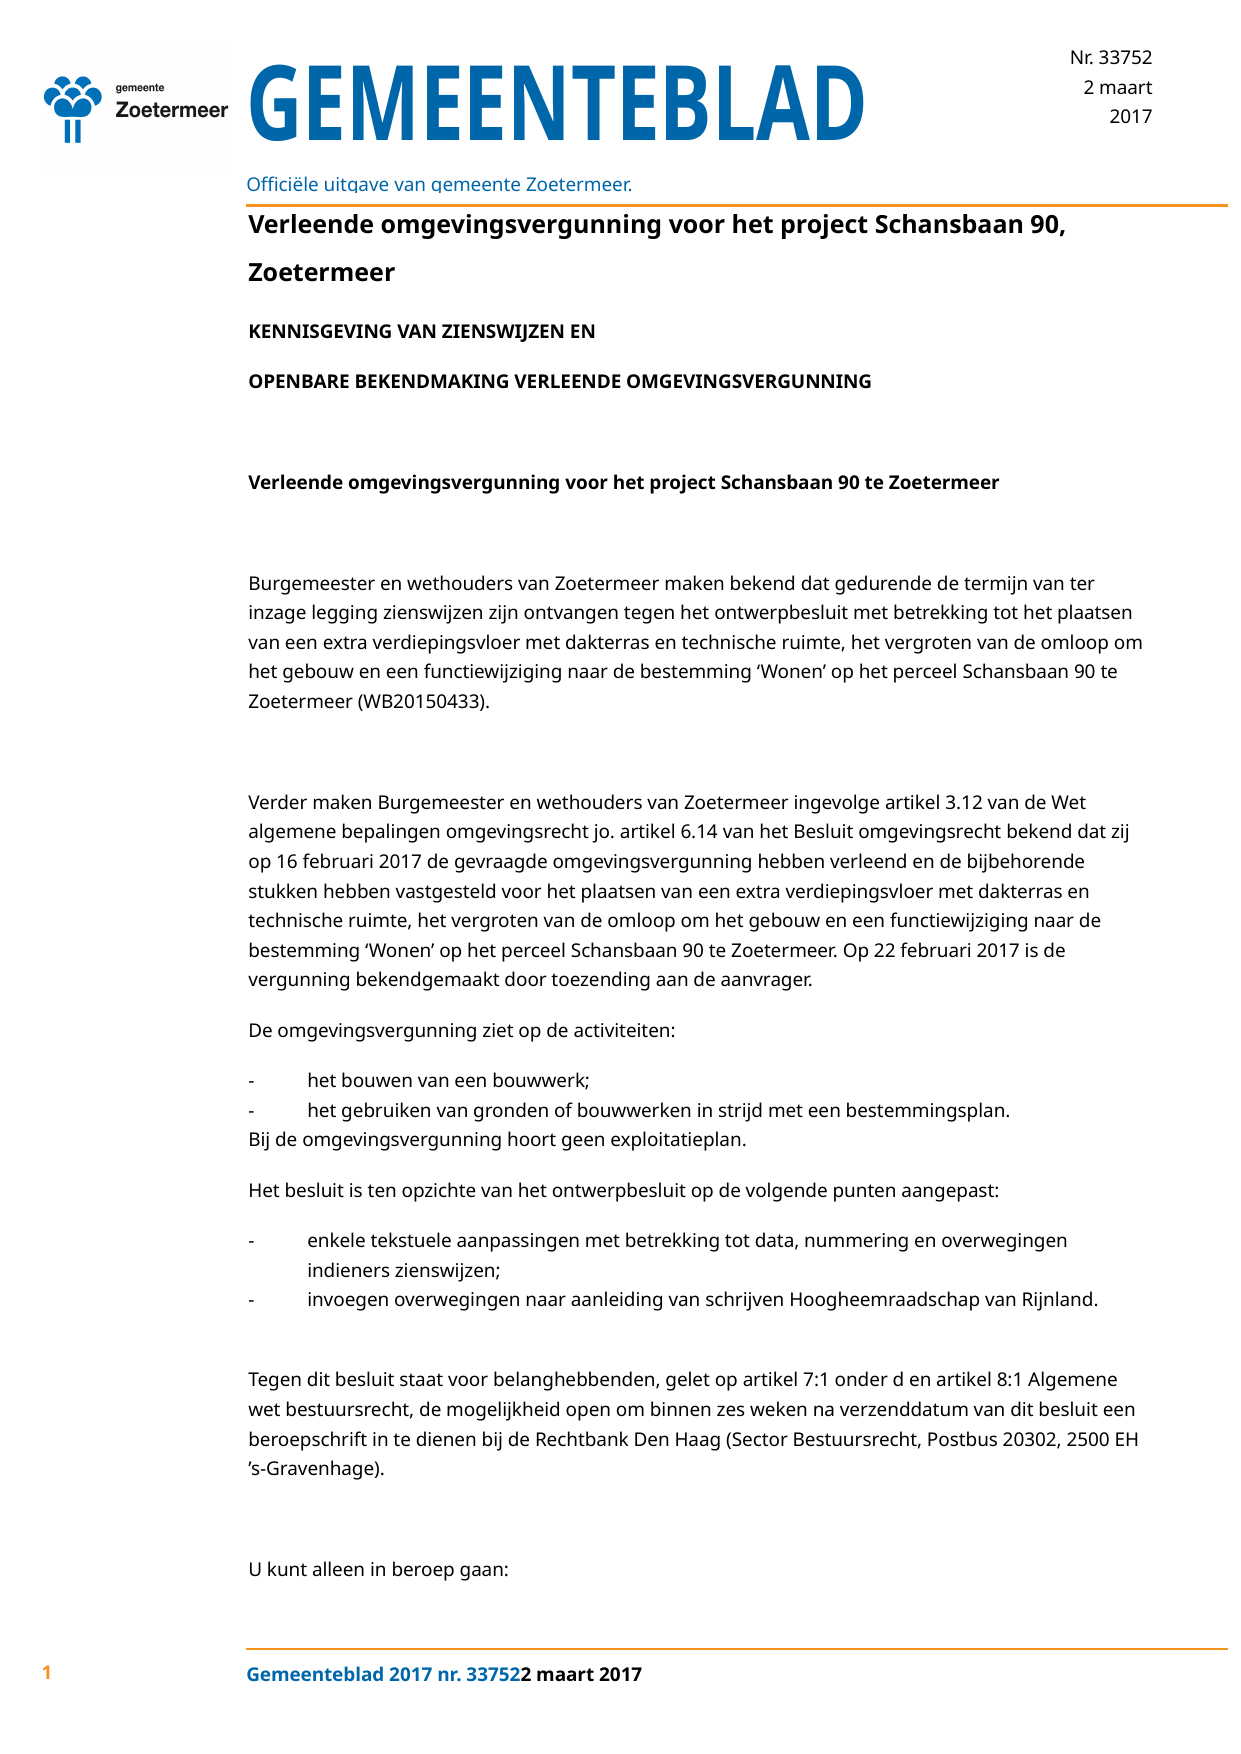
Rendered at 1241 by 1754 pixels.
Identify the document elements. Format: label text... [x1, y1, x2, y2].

picture [41, 47, 231, 172]
text Burgemeester en wethouders van Zoetermeer maken bekend dat gedurende de termijn van ter inzage legging zienswijzen zijn ontvangen tegen het ontwerpbesluit met betrekking tot het plaatsen van een extra verdiepingsvloer met dakterras en technische ruimte, het vergroten van de omloop om het gebouw en een functiewijziging naar de bestemming ‘Wonen’ op het perceel Schansbaan 90 te Zoetermeer (WB20150433). [248, 570, 1152, 714]
text Tegen dit besluit staat voor belanghebbenden, gelet op artikel 7:1 onder d en artikel 8:1 Algemene wet bestuursrecht, de mogelijkheid open om binnen zes weken na verzenddatum van dit besluit een beroepschrift in te dienen bij de Rechtbank Den Haag (Sector Bestuursrecht, Postbus 20302, 2500 EH ’s-Gravenhage). [248, 1367, 1152, 1481]
text Bij de omgevingsvergunning hoort geen exploitatieplan. [248, 1127, 1152, 1152]
list enkele tekstuele aanpassingen met betrekking tot data, nummering en overwegingen indieners zienswijzen; [248, 1227, 1152, 1283]
text OPENBARE BEKENDMAKING VERLEENDE OMGEVINGSVERGUNNING [248, 368, 1152, 394]
list het bouwen van een bouwwerk; [248, 1067, 1152, 1093]
text KENNISGEVING VAN ZIENSWIJZEN EN [248, 318, 1152, 344]
text Het besluit is ten opzichte van het ontwerpbesluit op de volgende punten aangepast: [248, 1177, 1152, 1203]
list invoegen overwegingen naar aanleiding van schrijven Hoogheemraadschap van Rijnland. [248, 1287, 1152, 1312]
text U kunt alleen in beroep gaan: [248, 1556, 1152, 1582]
list het gebruiken van gronden of bouwwerken in strijd met een bestemmingsplan. [248, 1097, 1152, 1123]
text Verleende omgevingsvergunning voor het project Schansbaan 90, Zoetermeer [248, 207, 1152, 288]
text De omgevingsvergunning ziet op de activiteiten: [248, 1017, 1152, 1043]
text Verder maken Burgemeester en wethouders van Zoetermeer ingevolge artikel 3.12 van de Wet algemene bepalingen omgevingsrecht jo. artikel 6.14 van het Besluit omgevingsrecht bekend dat zij op 16 februari 2017 de gevraagde omgevingsvergunning hebben verleend en de bijbehorende stukken hebben vastgesteld voor het plaatsen van een extra verdiepingsvloer met dakterras en technische ruimte, het vergroten van de omloop om het gebouw en een functiewijziging naar de bestemming ‘Wonen’ op het perceel Schansbaan 90 te Zoetermeer. Op 22 februari 2017 is de vergunning bekendgemaakt door toezending aan de aanvrager. [248, 789, 1152, 992]
text Verleende omgevingsvergunning voor het project Schansbaan 90 te Zoetermeer [248, 469, 1152, 495]
